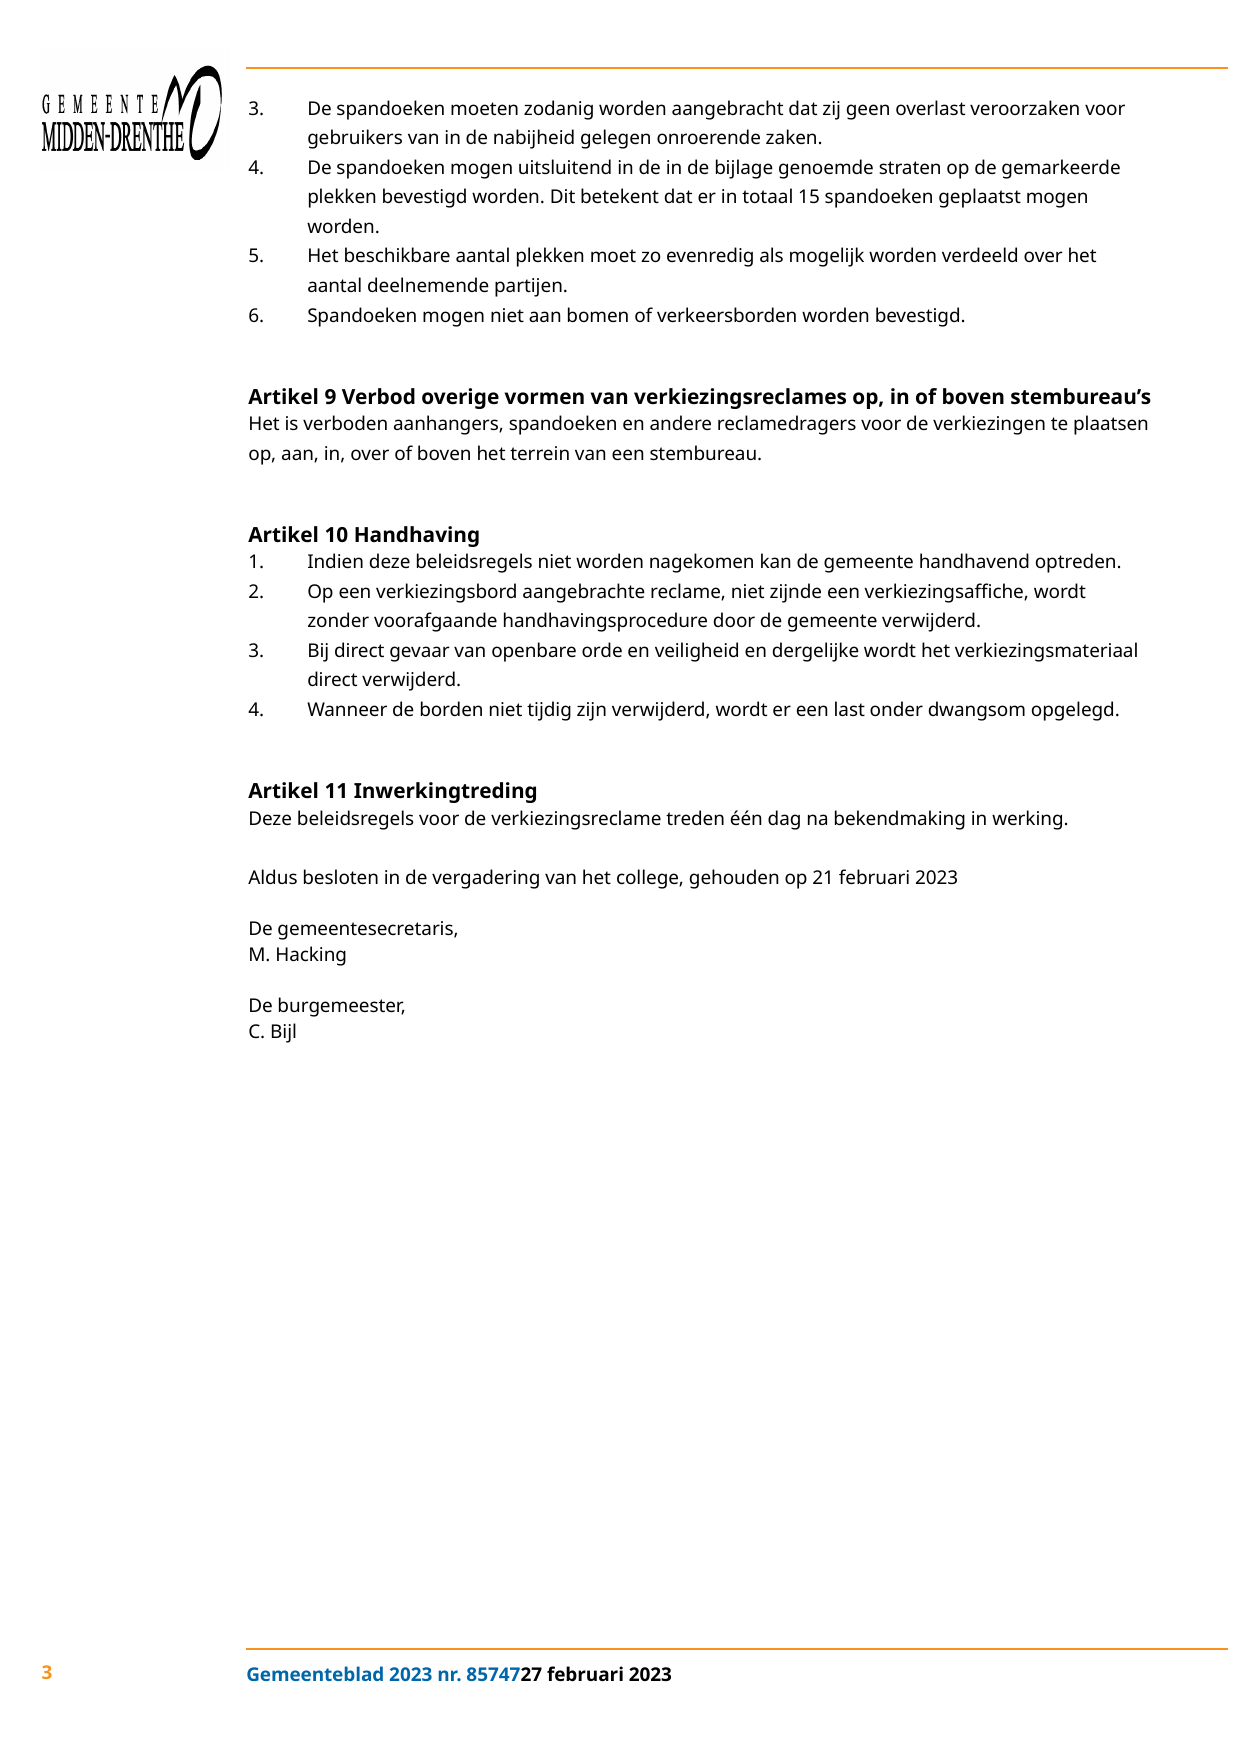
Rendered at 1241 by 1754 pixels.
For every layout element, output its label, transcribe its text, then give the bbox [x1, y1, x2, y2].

text Artikel 10 Handhaving [248, 520, 1152, 548]
list Spandoeken mogen niet aan bomen of verkeersborden worden bevestigd. [248, 302, 1152, 328]
list Indien deze beleidsregels niet worden nagekomen kan de gemeente handhavend optreden. [248, 548, 1152, 574]
text Deze beleidsregels voor de verkiezingsreclame treden één dag na bekendmaking in werking. [248, 805, 1152, 830]
text M. Hacking [248, 941, 1152, 967]
text Aldus besloten in de vergadering van het college, gehouden op 21 februari 2023 [248, 864, 1152, 889]
picture [41, 47, 231, 172]
text De gemeentesecretaris, [248, 915, 1152, 941]
text Artikel 9 Verbod overige vormen van verkiezingsreclames op, in of boven stembureau’s [248, 382, 1152, 410]
text De burgemeester, [248, 992, 1152, 1018]
text Het is verboden aanhangers, spandoeken en andere reclamedragers voor de verkiezingen te plaatsen op, aan, in, over of boven het terrein van een stembureau. [248, 410, 1152, 466]
text Artikel 11 Inwerkingtreding [248, 776, 1152, 805]
list Het beschikbare aantal plekken moet zo evenredig als mogelijk worden verdeeld over het aantal deelnemende partijen. [248, 243, 1152, 298]
list Bij direct gevaar van openbare orde en veiligheid en dergelijke wordt het verkiezingsmateriaal direct verwijderd. [248, 637, 1152, 692]
list De spandoeken moeten zodanig worden aangebracht dat zij geen overlast veroorzaken voor gebruikers van in de nabijheid gelegen onroerende zaken. [248, 95, 1152, 150]
list De spandoeken mogen uitsluitend in de in de bijlage genoemde straten op de gemarkeerde plekken bevestigd worden. Dit betekent dat er in totaal 15 spandoeken geplaatst mogen worden. [248, 154, 1152, 239]
list Wanneer de borden niet tijdig zijn verwijderd, wordt er een last onder dwangsom opgelegd. [248, 696, 1152, 722]
list Op een verkiezingsbord aangebrachte reclame, niet zijnde een verkiezingsaffiche, wordt zonder voorafgaande handhavingsprocedure door de gemeente verwijderd. [248, 578, 1152, 633]
text C. Bijl [248, 1018, 1152, 1044]
